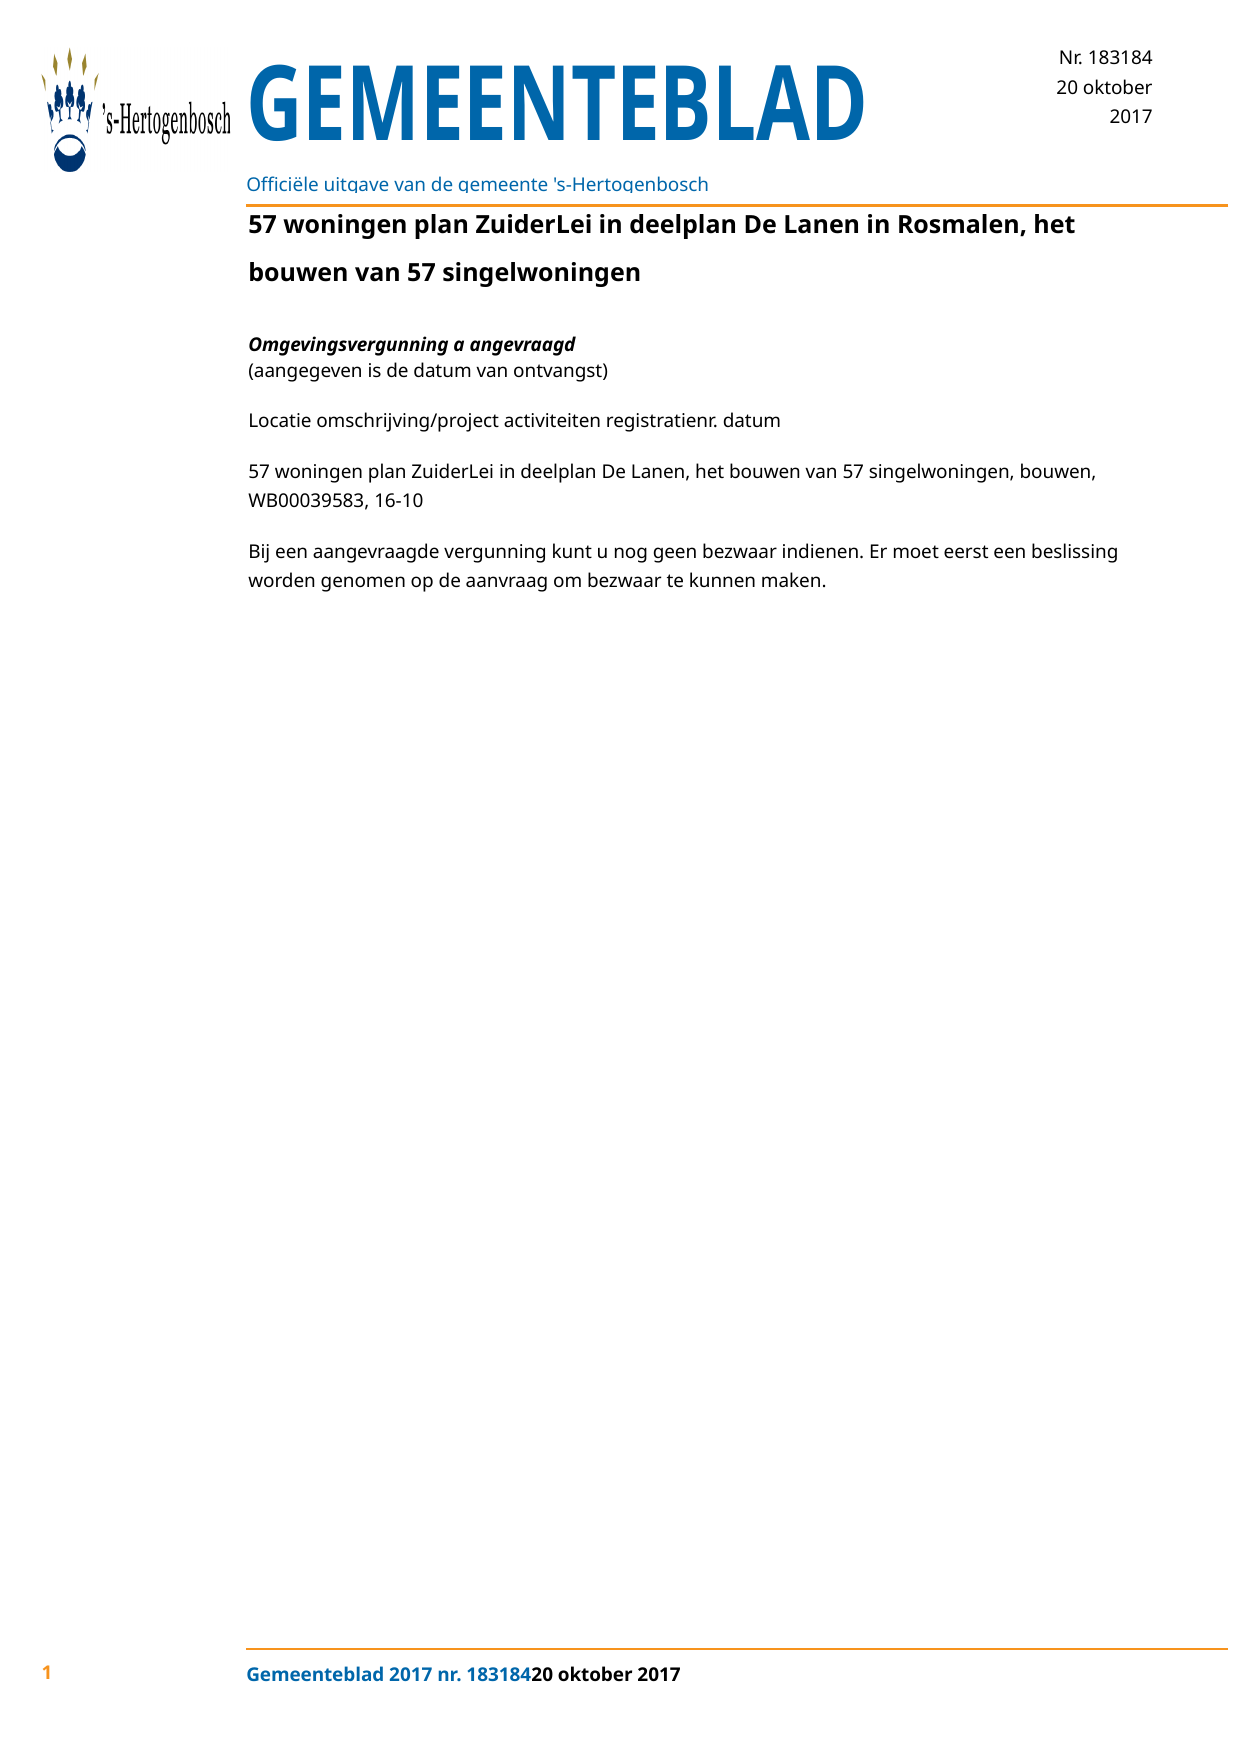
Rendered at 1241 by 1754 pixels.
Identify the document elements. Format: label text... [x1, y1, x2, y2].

picture [41, 47, 231, 172]
text 57 woningen plan ZuiderLei in deelplan De Lanen in Rosmalen, het bouwen van 57 singelwoningen [248, 207, 1152, 288]
text (aangegeven is de datum van ontvangst) [248, 357, 1152, 383]
text 57 woningen plan ZuiderLei in deelplan De Lanen, het bouwen van 57 singelwoningen, bouwen, WB00039583, 16-10 [248, 458, 1152, 513]
text Omgevingsvergunning a angevraagd [248, 331, 1152, 357]
text Bij een aangevraagde vergunning kunt u nog geen bezwaar indienen. Er moet eerst een beslissing worden genomen op de aanvraag om bezwaar te kunnen maken. [248, 538, 1152, 593]
text Locatie omschrijving/project activiteiten registratienr. datum [248, 408, 1152, 433]
